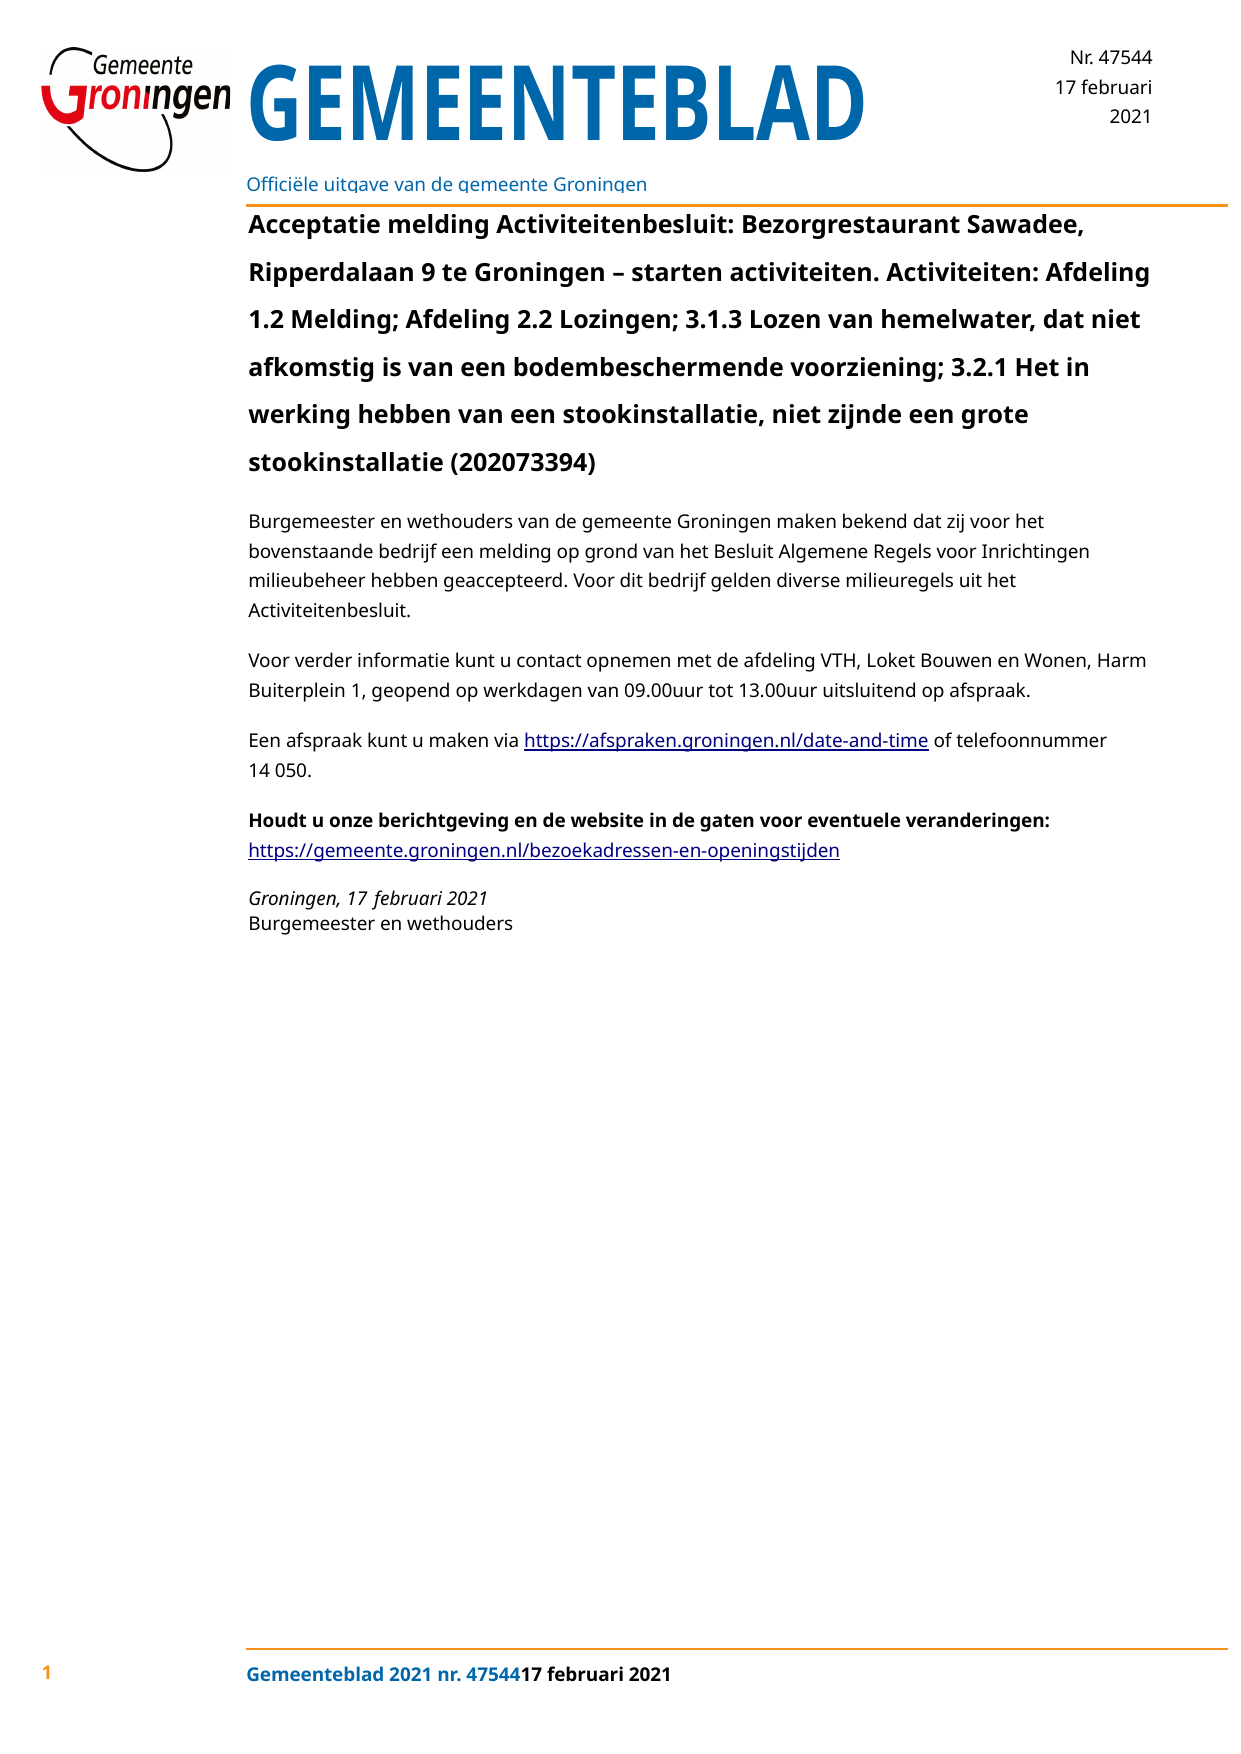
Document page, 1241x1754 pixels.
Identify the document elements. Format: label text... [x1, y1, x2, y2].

text Houdt u onze berichtgeving en de website in de gaten voor eventuele veranderingen: https://gemeente.groningen.nl/bezoekadressen-en-openingstijden [248, 807, 1152, 863]
picture [41, 47, 231, 172]
text Burgemeester en wethouders [248, 911, 1152, 936]
text Een afspraak kunt u maken via https://afspraken.groningen.nl/date-and-time of telefoonnummer 14 050. [248, 727, 1152, 783]
text Acceptatie melding Activiteitenbesluit: Bezorgrestaurant Sawadee, Ripperdalaan 9 te Groningen – starten activiteiten. Activiteiten: Afdeling 1.2 Melding; Afdeling 2.2 Lozingen; 3.1.3 Lozen van hemelwater, dat niet afkomstig is van een bodembeschermende voorziening; 3.2.1 Het in werking hebben van een stookinstallatie, niet zijnde een grote stookinstallatie (202073394) [248, 207, 1152, 479]
text Groningen, 17 februari 2021 [248, 885, 1152, 911]
text Voor verder informatie kunt u contact opnemen met de afdeling VTH, Loket Bouwen en Wonen, Harm Buiterplein 1, geopend op werkdagen van 09.00uur tot 13.00uur uitsluitend op afspraak. [248, 647, 1152, 703]
text Burgemeester en wethouders van de gemeente Groningen maken bekend dat zij voor het bovenstaande bedrijf een melding op grond van het Besluit Algemene Regels voor Inrichtingen milieubeheer hebben geaccepteerd. Voor dit bedrijf gelden diverse milieuregels uit het Activiteitenbesluit. [248, 508, 1152, 623]
